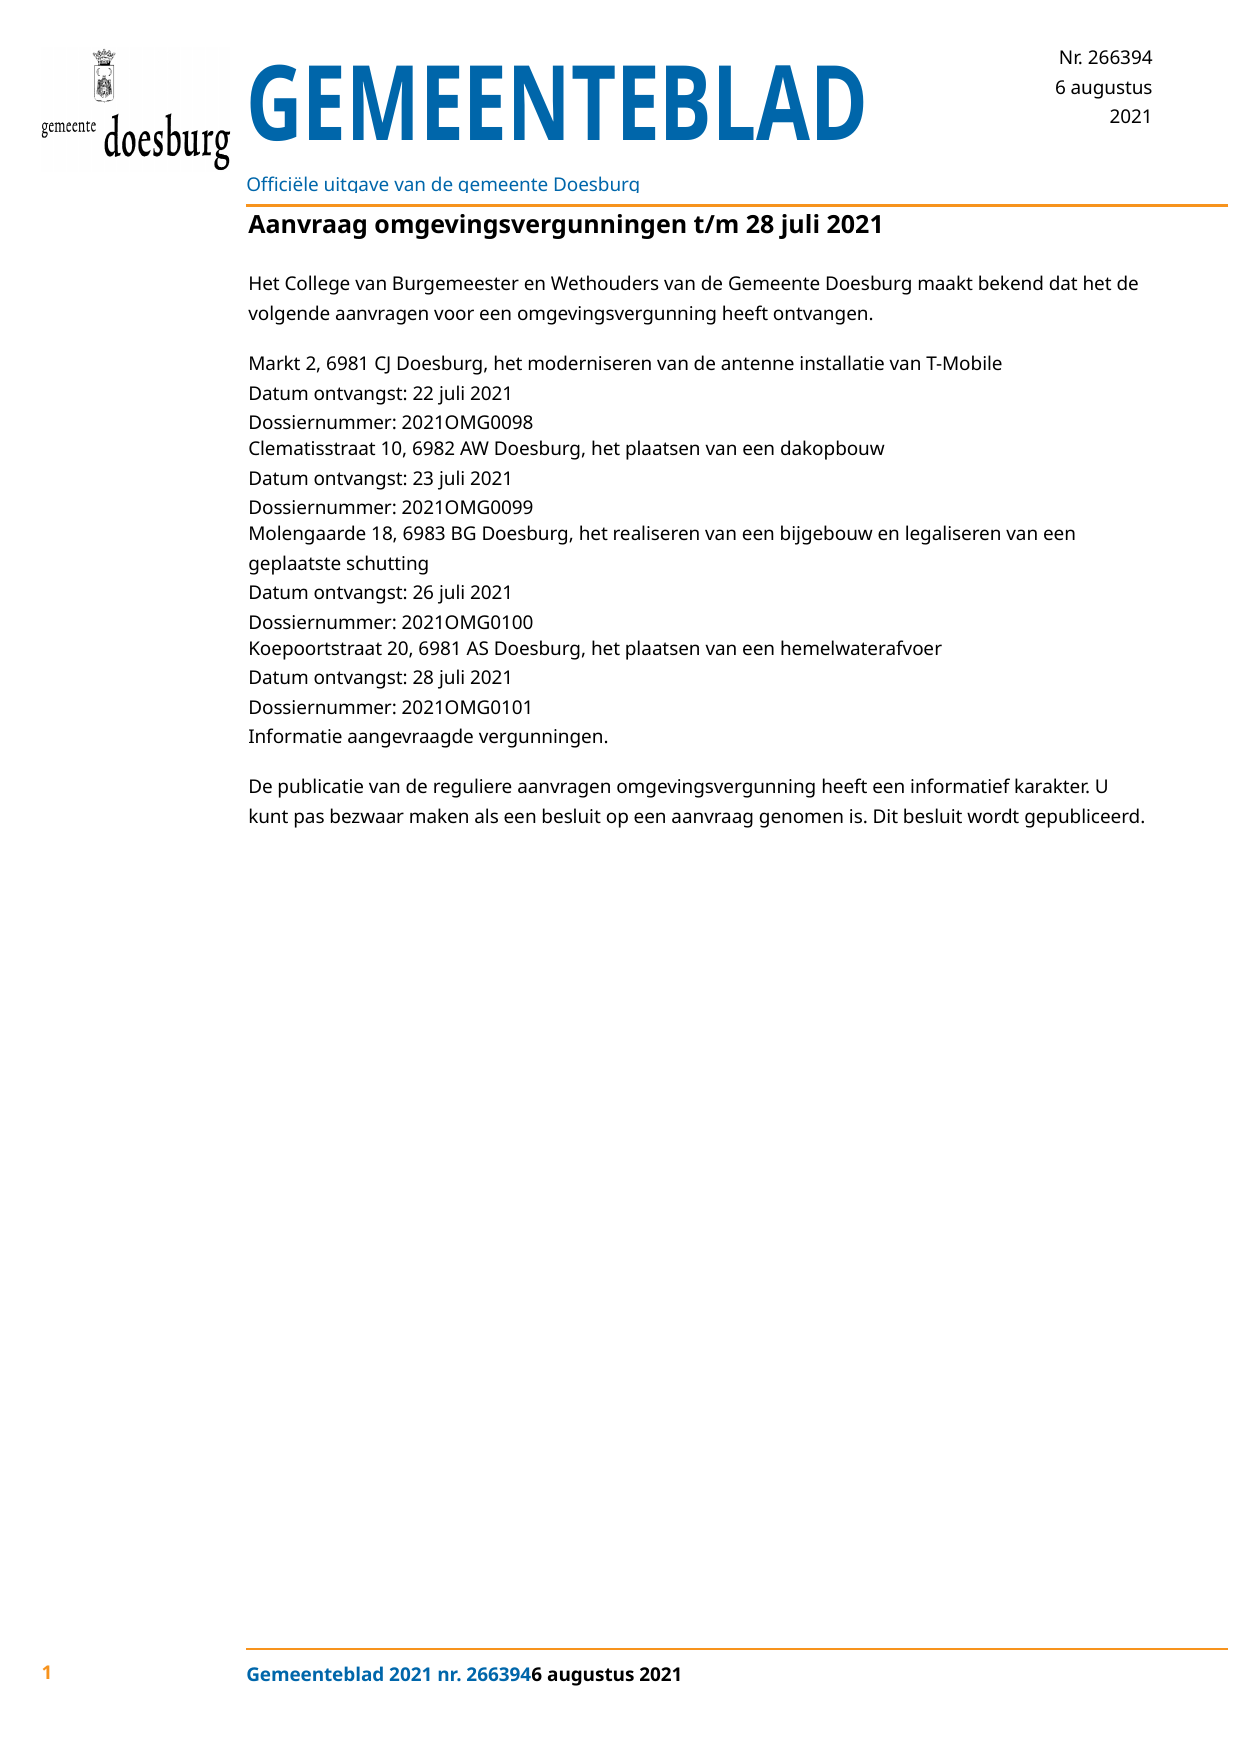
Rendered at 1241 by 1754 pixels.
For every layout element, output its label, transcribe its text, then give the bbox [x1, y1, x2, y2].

text De publicatie van de reguliere aanvragen omgevingsvergunning heeft een informatief karakter. U kunt pas bezwaar maken als een besluit op een aanvraag genomen is. Dit besluit wordt gepubliceerd. [248, 773, 1152, 828]
table_cell Molengaarde 18, 6983 BG Doesburg, het realiseren van een bijgebouw en legaliseren van een geplaatste schutting Datum ontvangst: 26 juli 2021 Dossiernummer: 2021OMG0100 [248, 520, 1152, 635]
text Informatie aangevraagde vergunningen. [248, 723, 1152, 748]
text Het College van Burgemeester en Wethouders van de Gemeente Doesburg maakt bekend dat het de volgende aanvragen voor een omgevingsvergunning heeft ontvangen. [248, 270, 1152, 326]
table_cell Clematisstraat 10, 6982 AW Doesburg, het plaatsen van een dakopbouw Datum ontvangst: 23 juli 2021 Dossiernummer: 2021OMG0099 [248, 435, 1152, 520]
text Aanvraag omgevingsvergunningen t/m 28 juli 2021 [248, 207, 1152, 241]
table_cell Koepoortstraat 20, 6981 AS Doesburg, het plaatsen van een hemelwaterafvoer Datum ontvangst: 28 juli 2021 Dossiernummer: 2021OMG0101 [248, 635, 1152, 719]
picture [41, 47, 231, 172]
table_header Markt 2, 6981 CJ Doesburg, het moderniseren van de antenne installatie van T-Mobile Datum ontvangst: 22 juli 2021 Dossiernummer: 2021OMG0098 [248, 350, 1152, 435]
